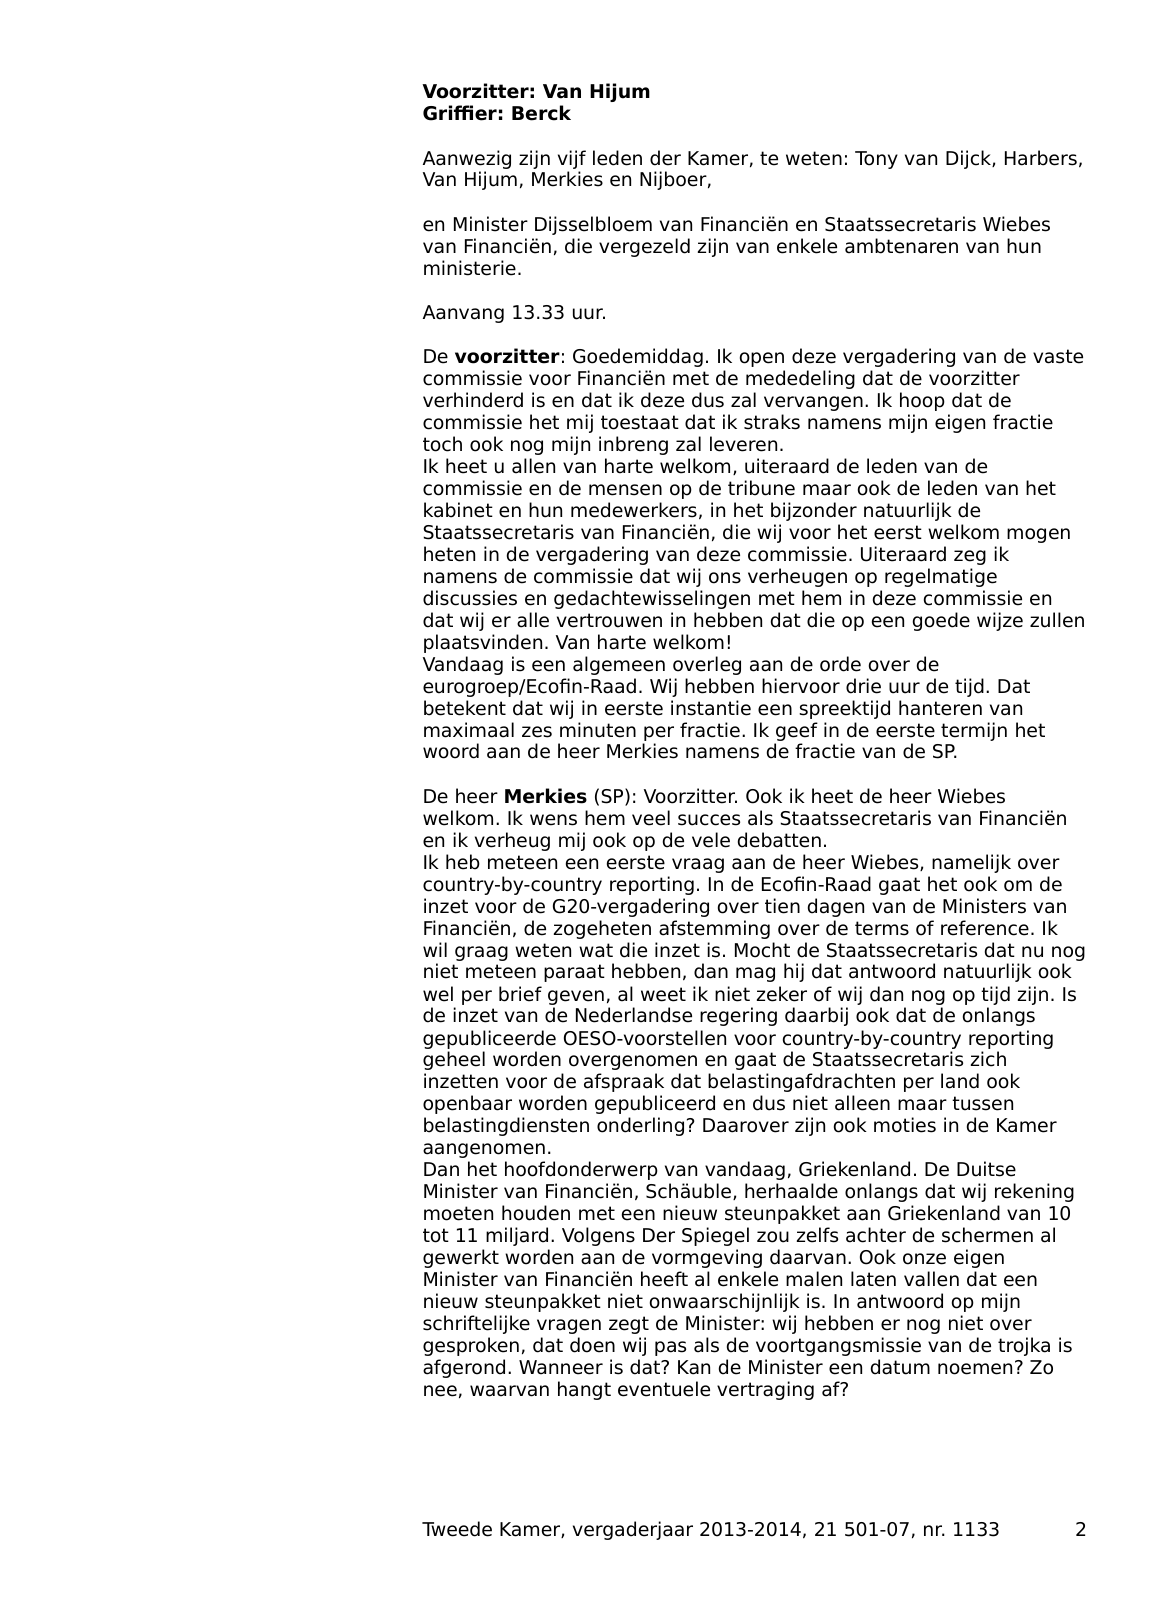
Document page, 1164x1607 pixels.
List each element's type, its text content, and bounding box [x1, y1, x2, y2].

text Vandaag is een algemeen overleg aan de orde over de eurogroep/Ecofin-Raad. Wij hebben hiervoor drie uur de tijd. Dat betekent dat wij in eerste instantie een spreektijd hanteren van maximaal zes minuten per fractie. Ik geef in de eerste termijn het woord aan de heer Merkies namens de fractie van de SP. [422, 653, 1087, 763]
text Ik heb meteen een eerste vraag aan de heer Wiebes, namelijk over country-by-country reporting. In de Ecofin-Raad gaat het ook om de inzet voor de G20-vergadering over tien dagen van de Ministers van Financiën, de zogeheten afstemming over de terms of reference. Ik wil graag weten wat die inzet is. Mocht de Staatssecretaris dat nu nog niet meteen paraat hebben, dan mag hij dat antwoord natuurlijk ook wel per brief geven, al weet ik niet zeker of wij dan nog op tijd zijn. Is de inzet van de Nederlandse regering daarbij ook dat de onlangs gepubliceerde OESO-voorstellen voor country-by-country reporting geheel worden overgenomen en gaat de Staatssecretaris zich inzetten voor de afspraak dat belastingafdrachten per land ook openbaar worden gepubliceerd en dus niet alleen maar tussen belastingdiensten onderling? Daarover zijn ook moties in de Kamer aangenomen. [422, 852, 1087, 1159]
text Griffier: Berck [422, 103, 1087, 125]
text Aanwezig zijn vijf leden der Kamer, te weten: Tony van Dijck, Harbers, Van Hijum, Merkies en Nijboer, [422, 147, 1087, 191]
text Voorzitter: Van Hijum [422, 81, 1087, 103]
text Aanvang 13.33 uur. [422, 302, 1087, 324]
text Dan het hoofdonderwerp van vandaag, Griekenland. De Duitse Minister van Financiën, Schäuble, herhaalde onlangs dat wij rekening moeten houden met een nieuw steunpakket aan Griekenland van 10 tot 11 miljard. Volgens Der Spiegel zou zelfs achter de schermen al gewerkt worden aan de vormgeving daarvan. Ook onze eigen Minister van Financiën heeft al enkele malen laten vallen dat een nieuw steunpakket niet onwaarschijnlijk is. In antwoord op mijn schriftelijke vragen zegt de Minister: wij hebben er nog niet over gesproken, dat doen wij pas als de voortgangsmissie van de trojka is afgerond. Wanneer is dat? Kan de Minister een datum noemen? Zo nee, waarvan hangt eventuele vertraging af? [422, 1159, 1087, 1401]
text De voorzitter: Goedemiddag. Ik open deze vergadering van de vaste commissie voor Financiën met de mededeling dat de voorzitter verhinderd is en dat ik deze dus zal vervangen. Ik hoop dat de commissie het mij toestaat dat ik straks namens mijn eigen fractie toch ook nog mijn inbreng zal leveren. [422, 346, 1087, 456]
text Ik heet u allen van harte welkom, uiteraard de leden van de commissie en de mensen op de tribune maar ook de leden van het kabinet en hun medewerkers, in het bijzonder natuurlijk de Staatssecretaris van Financiën, die wij voor het eerst welkom mogen heten in de vergadering van deze commissie. Uiteraard zeg ik namens de commissie dat wij ons verheugen op regelmatige discussies en gedachtewisselingen met hem in deze commissie en dat wij er alle vertrouwen in hebben dat die op een goede wijze zullen plaatsvinden. Van harte welkom! [422, 456, 1087, 653]
text en Minister Dijsselbloem van Financiën en Staatssecretaris Wiebes van Financiën, die vergezeld zijn van enkele ambtenaren van hun ministerie. [422, 213, 1087, 279]
text De heer Merkies (SP): Voorzitter. Ook ik heet de heer Wiebes welkom. Ik wens hem veel succes als Staatssecretaris van Financiën en ik verheug mij ook op de vele debatten. [422, 786, 1087, 852]
